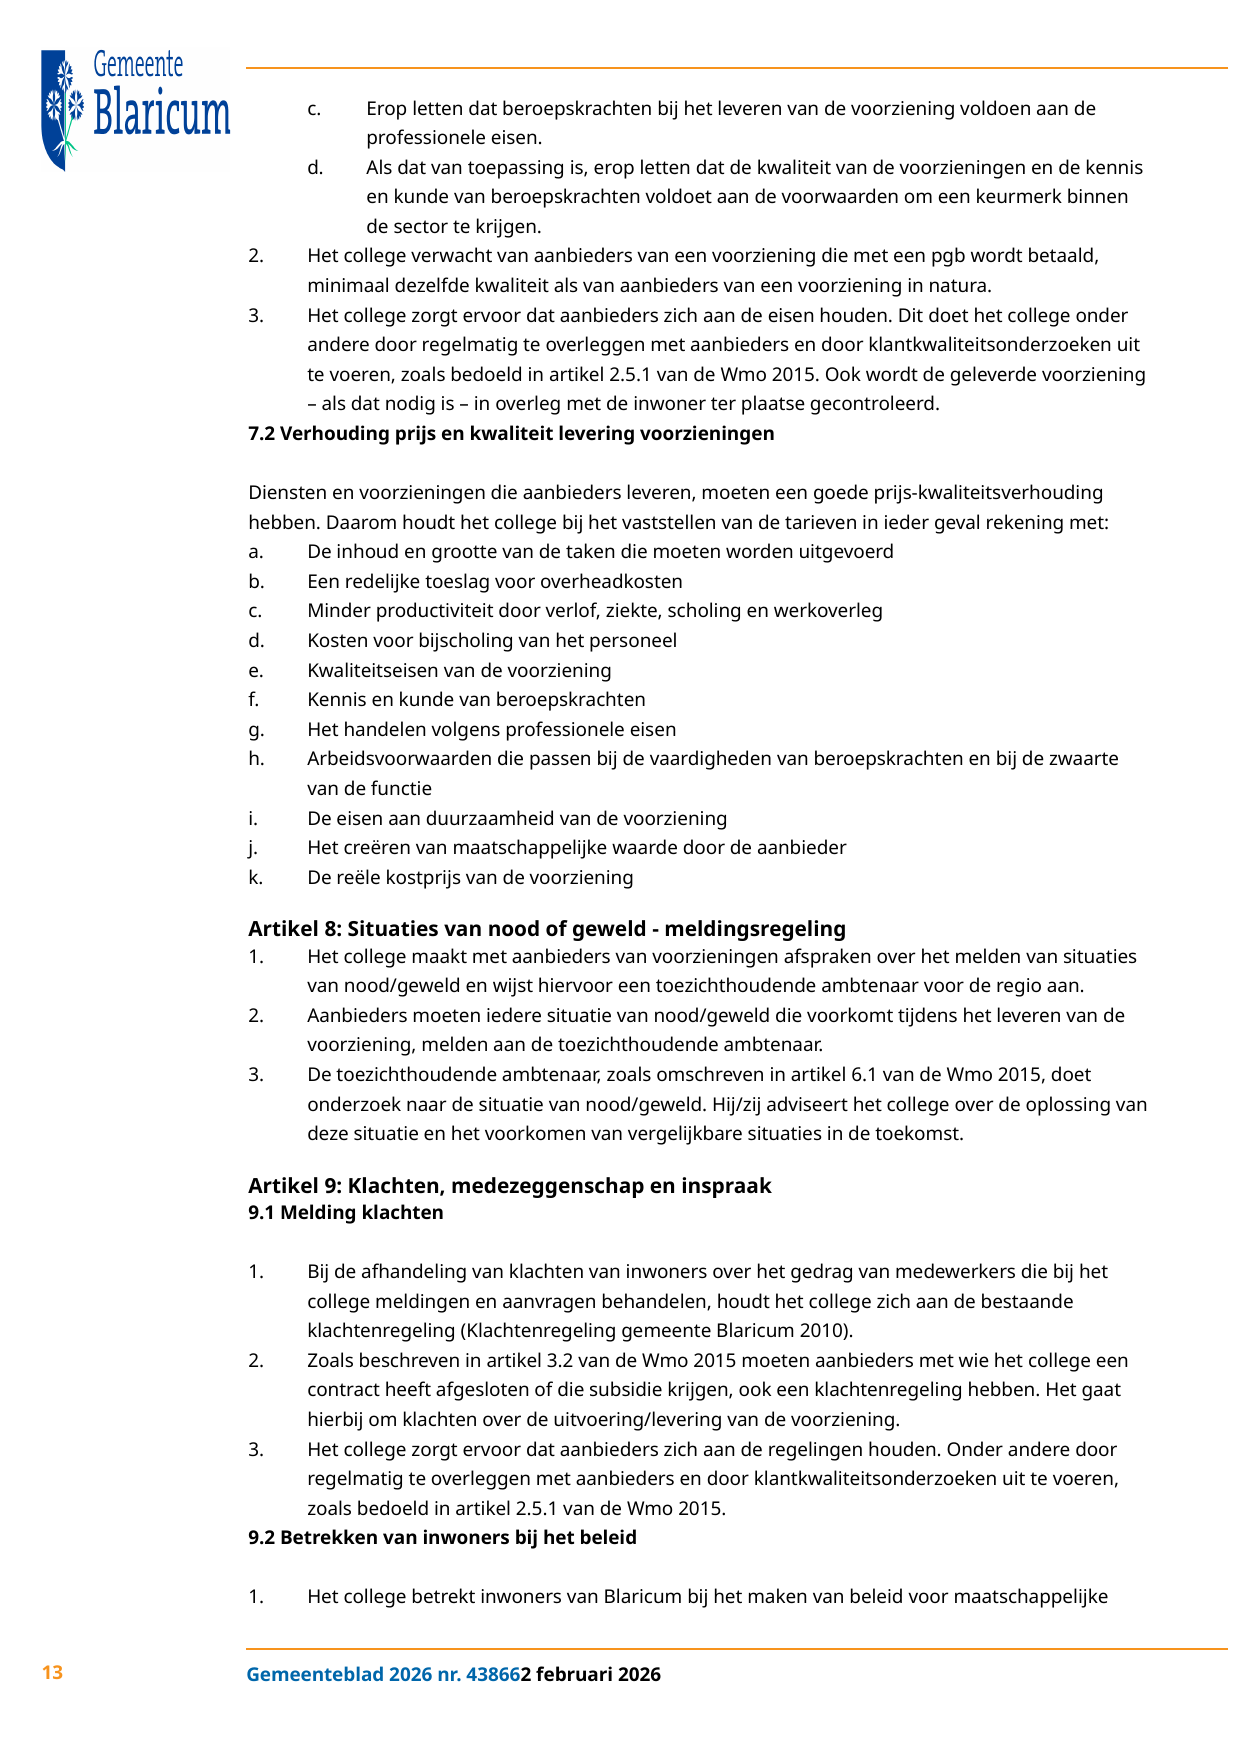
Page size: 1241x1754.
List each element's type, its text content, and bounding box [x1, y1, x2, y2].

text Artikel 9: Klachten, medezeggenschap en inspraak [248, 1171, 1152, 1199]
list Het college maakt met aanbieders van voorzieningen afspraken over het melden van situaties van nood/geweld en wijst hiervoor een toezichthoudende ambtenaar voor de regio aan. [248, 943, 1152, 998]
picture [41, 47, 231, 172]
list De toezichthoudende ambtenaar, zoals omschreven in artikel 6.1 van de Wmo 2015, doet onderzoek naar de situatie van nood/geweld. Hij/zij adviseert het college over de oplossing van deze situatie en het voorkomen van vergelijkbare situaties in de toekomst. [248, 1061, 1152, 1146]
list Het college zorgt ervoor dat aanbieders zich aan de regelingen houden. Onder andere door regelmatig te overleggen met aanbieders en door klantkwaliteitsonderzoeken uit te voeren, zoals bedoeld in artikel 2.5.1 van de Wmo 2015. [248, 1436, 1152, 1521]
list Aanbieders moeten iedere situatie van nood/geweld die voorkomt tijdens het leveren van de voorziening, melden aan de toezichthoudende ambtenaar. [248, 1002, 1152, 1057]
list Zoals beschreven in artikel 3.2 van de Wmo 2015 moeten aanbieders met wie het college een contract heeft afgesloten of die subsidie krijgen, ook een klachtenregeling hebben. Het gaat hierbij om klachten over de uitvoering/levering van de voorziening. [248, 1347, 1152, 1432]
text 9.1 Melding klachten [248, 1199, 1152, 1225]
list Het college verwacht van aanbieders van een voorziening die met een pgb wordt betaald, minimaal dezelfde kwaliteit als van aanbieders van een voorziening in natura. [248, 243, 1152, 298]
text 9.2 Betrekken van inwoners bij het beleid [248, 1524, 1152, 1550]
list Kosten voor bijscholing van het personeel [248, 627, 1152, 653]
list Erop letten dat beroepskrachten bij het leveren van de voorziening voldoen aan de professionele eisen. [307, 95, 1152, 150]
list De reële kostprijs van de voorziening [248, 864, 1152, 890]
text Artikel 8: Situaties van nood of geweld - meldingsregeling [248, 914, 1152, 943]
list De eisen aan duurzaamheid van de voorziening [248, 805, 1152, 831]
list Arbeidsvoorwaarden die passen bij de vaardigheden van beroepskrachten en bij de zwaarte van de functie [248, 746, 1152, 801]
list Het handelen volgens professionele eisen [248, 716, 1152, 742]
list Een redelijke toeslag voor overheadkosten [248, 568, 1152, 594]
text 7.2 Verhouding prijs en kwaliteit levering voorzieningen [248, 420, 1152, 446]
list Kennis en kunde van beroepskrachten [248, 686, 1152, 712]
list Het college zorgt ervoor dat aanbieders zich aan de eisen houden. Dit doet het college onder andere door regelmatig te overleggen met aanbieders en door klantkwaliteitsonderzoeken uit te voeren, zoals bedoeld in artikel 2.5.1 van de Wmo 2015. Ook wordt de geleverde voorziening – als dat nodig is – in overleg met de inwoner ter plaatse gecontroleerd. [248, 302, 1152, 416]
list Kwaliteitseisen van de voorziening [248, 657, 1152, 683]
list De inhoud en grootte van de taken die moeten worden uitgevoerd [248, 538, 1152, 564]
text Diensten en voorzieningen die aanbieders leveren, moeten een goede prijs-kwaliteitsverhouding hebben. Daarom houdt het college bij het vaststellen van de tarieven in ieder geval rekening met: [248, 479, 1152, 535]
list Het creëren van maatschappelijke waarde door de aanbieder [248, 834, 1152, 860]
list Het college betrekt inwoners van Blaricum bij het maken van beleid voor maatschappelijke [248, 1584, 1152, 1609]
list Als dat van toepassing is, erop letten dat de kwaliteit van de voorzieningen en de kennis en kunde van beroepskrachten voldoet aan de voorwaarden om een keurmerk binnen de sector te krijgen. [307, 154, 1152, 239]
list Minder productiviteit door verlof, ziekte, scholing en werkoverleg [248, 598, 1152, 623]
list Bij de afhandeling van klachten van inwoners over het gedrag van medewerkers die bij het college meldingen en aanvragen behandelen, houdt het college zich aan de bestaande klachtenregeling (Klachtenregeling gemeente Blaricum 2010). [248, 1258, 1152, 1343]
